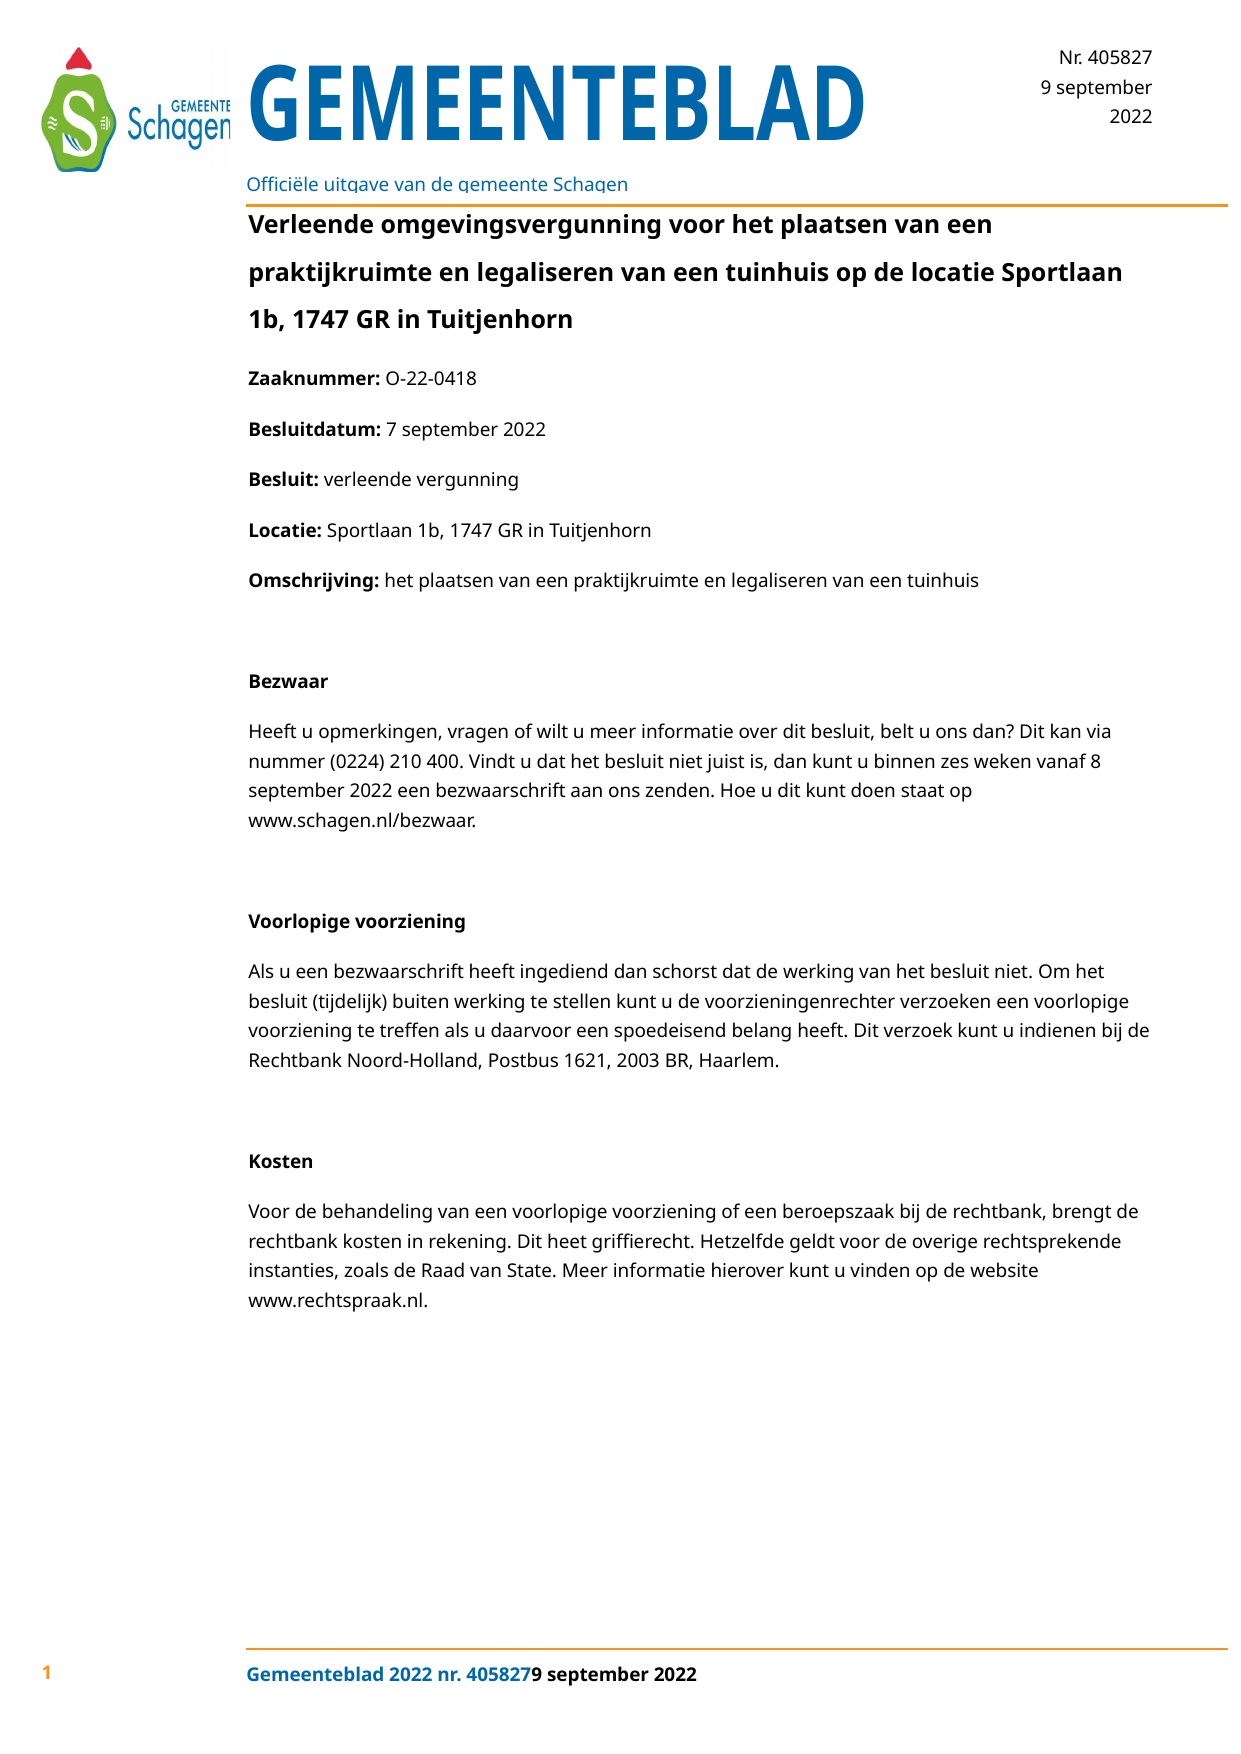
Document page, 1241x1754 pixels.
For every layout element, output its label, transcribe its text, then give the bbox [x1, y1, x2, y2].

text Kosten [248, 1148, 1152, 1174]
text Als u een bezwaarschrift heeft ingediend dan schorst dat de werking van het besluit niet. Om het besluit (tijdelijk) buiten werking te stellen kunt u de voorzieningenrechter verzoeken een voorlopige voorziening te treffen als u daarvoor een spoedeisend belang heeft. Dit verzoek kunt u indienen bij de Rechtbank Noord-Holland, Postbus 1621, 2003 BR, Haarlem. [248, 958, 1152, 1073]
picture [41, 47, 231, 172]
text Zaaknummer: O-22-0418 [248, 366, 1152, 391]
text Locatie: Sportlaan 1b, 1747 GR in Tuitjenhorn [248, 517, 1152, 542]
text Heeft u opmerkingen, vragen of wilt u meer informatie over dit besluit, belt u ons dan? Dit kan via nummer (0224) 210 400. Vindt u dat het besluit niet juist is, dan kunt u binnen zes weken vanaf 8 september 2022 een bezwaarschrift aan ons zenden. Hoe u dit kunt doen staat op www.schagen.nl/bezwaar. [248, 718, 1152, 833]
text Besluit: verleende vergunning [248, 466, 1152, 492]
text Verleende omgevingsvergunning voor het plaatsen van een praktijkruimte en legaliseren van een tuinhuis op de locatie Sportlaan 1b, 1747 GR in Tuitjenhorn [248, 207, 1152, 336]
text Voor de behandeling van een voorlopige voorziening of een beroepszaak bij de rechtbank, brengt de rechtbank kosten in rekening. Dit heet griffierecht. Hetzelfde geldt voor de overige rechtsprekende instanties, zoals de Raad van State. Meer informatie hierover kunt u vinden op de website www.rechtspraak.nl. [248, 1198, 1152, 1313]
text Besluitdatum: 7 september 2022 [248, 416, 1152, 442]
text Omschrijving: het plaatsen van een praktijkruimte en legaliseren van een tuinhuis [248, 567, 1152, 593]
text Voorlopige voorziening [248, 908, 1152, 934]
text Bezwaar [248, 668, 1152, 694]
